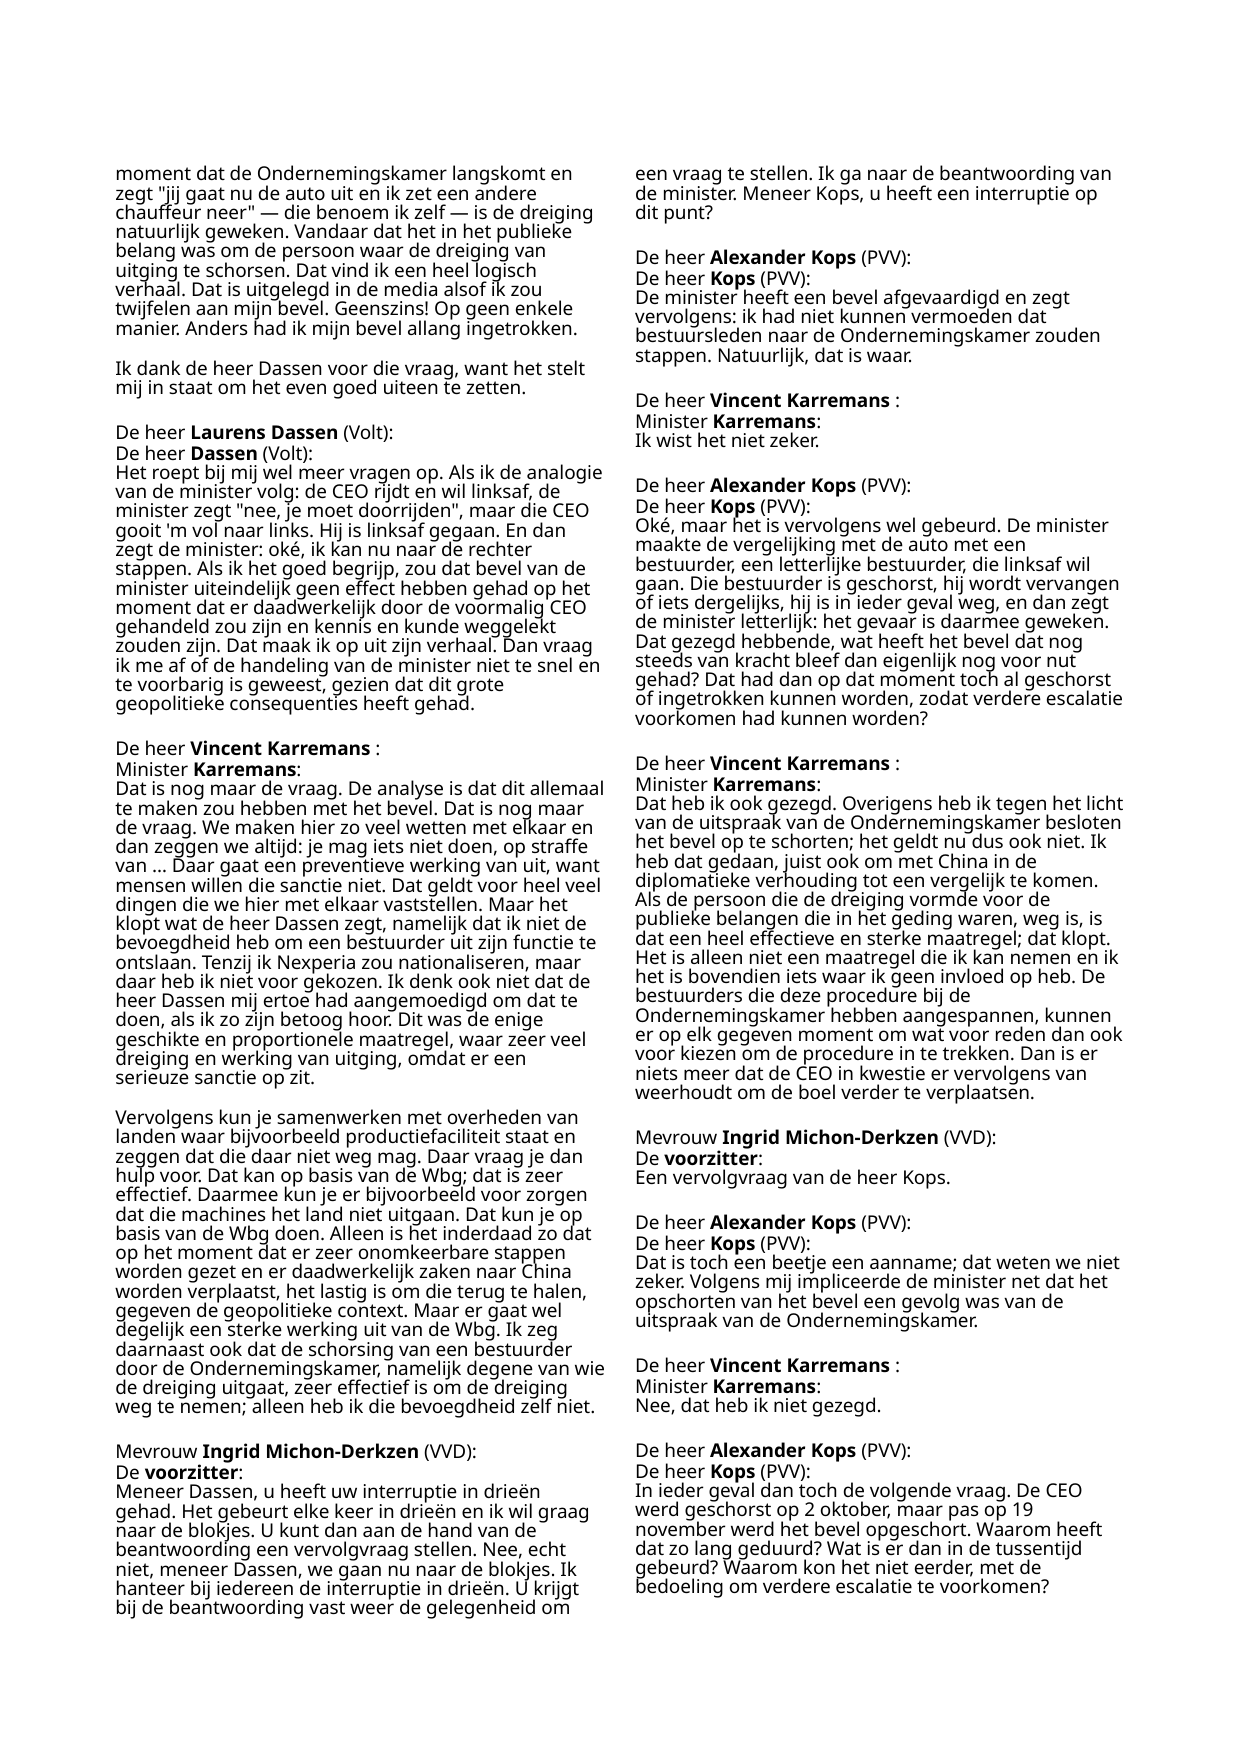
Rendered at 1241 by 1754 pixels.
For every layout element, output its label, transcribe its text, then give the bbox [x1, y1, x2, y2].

text De heer Alexander Kops (PVV): [635, 244, 1125, 270]
text Minister Karremans: [115, 761, 605, 780]
text Meneer Dassen, u heeft uw interruptie in drieën gehad. Het gebeurt elke keer in drieën en ik wil graag naar de blokjes. U kunt dan aan de hand van de beantwoording een vervolgvraag stellen. Nee, echt niet, meneer Dassen, we gaan nu naar de blokjes. Ik hanteer bij iedereen de interruptie in drieën. U krijgt bij de beantwoording vast weer de gelegenheid om [115, 1483, 605, 1618]
text Dat heb ik ook gezegd. Overigens heb ik tegen het licht van de uitspraak van de Ondernemingskamer besloten het bevel op te schorten; het geldt nu dus ook niet. Ik heb dat gedaan, juist ook om met China in de diplomatieke verhouding tot een vergelijk te komen. Als de persoon die de dreiging vormde voor de publieke belangen die in het geding waren, weg is, is dat een heel effectieve en sterke maatregel; dat klopt. Het is alleen niet een maatregel die ik kan nemen en ik het is bovendien iets waar ik geen invloed op heb. De bestuurders die deze procedure bij de Ondernemingskamer hebben aangespannen, kunnen er op elk gegeven moment om wat voor reden dan ook voor kiezen om de procedure in te trekken. Dan is er niets meer dat de CEO in kwestie er vervolgens van weerhoudt om de boel verder te verplaatsen. [635, 795, 1125, 1103]
text De voorzitter: [115, 1464, 605, 1483]
text Minister Karremans: [635, 1378, 1125, 1397]
text Dat is nog maar de vraag. De analyse is dat dit allemaal te maken zou hebben met het bevel. Dat is nog maar de vraag. We maken hier zo veel wetten met elkaar en dan zeggen we altijd: je mag iets niet doen, op straffe van … Daar gaat een preventieve werking van uit, want mensen willen die sanctie niet. Dat geldt voor heel veel dingen die we hier met elkaar vaststellen. Maar het klopt wat de heer Dassen zegt, namelijk dat ik niet de bevoegdheid heb om een bestuurder uit zijn functie te ontslaan. Tenzij ik Nexperia zou nationaliseren, maar daar heb ik niet voor gekozen. Ik denk ook niet dat de heer Dassen mij ertoe had aangemoedigd om dat te doen, als ik zo zijn betoog hoor. Dit was de enige geschikte en proportionele maatregel, waar zeer veel dreiging en werking van uitging, omdat er een serieuze sanctie op zit. [115, 780, 605, 1088]
text De heer Kops (PVV): [635, 270, 1125, 289]
text De heer Laurens Dassen (Volt): [115, 419, 605, 444]
text De heer Alexander Kops (PVV): [635, 472, 1125, 498]
text Ik wist het niet zeker. [635, 432, 1125, 451]
text De heer Vincent Karremans : [635, 387, 1125, 413]
text De heer Kops (PVV): [635, 498, 1125, 517]
text Minister Karremans: [635, 413, 1125, 432]
text De heer Vincent Karremans : [635, 1352, 1125, 1378]
text Mevrouw Ingrid Michon-Derkzen (VVD): [115, 1438, 605, 1464]
text Mevrouw Ingrid Michon-Derkzen (VVD): [635, 1124, 1125, 1150]
text De heer Dassen (Volt): [115, 444, 605, 464]
text Ik dank de heer Dassen voor die vraag, want het stelt mij in staat om het even goed uiteen te zetten. [115, 359, 605, 398]
text een vraag te stellen. Ik ga naar de beantwoording van de minister. Meneer Kops, u heeft een interruptie op dit punt? [635, 165, 1125, 223]
text Een vervolgvraag van de heer Kops. [635, 1169, 1125, 1188]
text De heer Kops (PVV): [635, 1235, 1125, 1254]
text De heer Alexander Kops (PVV): [635, 1437, 1125, 1463]
text De heer Vincent Karremans : [635, 750, 1125, 776]
text Vervolgens kun je samenwerken met overheden van landen waar bijvoorbeeld productiefaciliteit staat en zeggen dat die daar niet weg mag. Daar vraag je dan hulp voor. Dat kan op basis van de Wbg; dat is zeer effectief. Daarmee kun je er bijvoorbeeld voor zorgen dat die machines het land niet uitgaan. Dat kun je op basis van de Wbg doen. Alleen is het inderdaad zo dat op het moment dat er zeer onomkeerbare stappen worden gezet en er daadwerkelijk zaken naar China worden verplaatst, het lastig is om die terug te halen, gegeven de geopolitieke context. Maar er gaat wel degelijk een sterke werking uit van de Wbg. Ik zeg daarnaast ook dat de schorsing van een bestuurder door de Ondernemingskamer, namelijk degene van wie de dreiging uitgaat, zeer effectief is om de dreiging weg te nemen; alleen heb ik die bevoegdheid zelf niet. [115, 1109, 605, 1418]
text Nee, dat heb ik niet gezegd. [635, 1397, 1125, 1416]
text moment dat de Ondernemingskamer langskomt en zegt "jij gaat nu de auto uit en ik zet een andere chauffeur neer" — die benoem ik zelf — is de dreiging natuurlijk geweken. Vandaar dat het in het publieke belang was om de persoon waar de dreiging van uitging te schorsen. Dat vind ik een heel logisch verhaal. Dat is uitgelegd in de media alsof ik zou twijfelen aan mijn bevel. Geenszins! Op geen enkele manier. Anders had ik mijn bevel allang ingetrokken. [115, 165, 605, 339]
text Oké, maar het is vervolgens wel gebeurd. De minister maakte de vergelijking met de auto met een bestuurder, een letterlijke bestuurder, die linksaf wil gaan. Die bestuurder is geschorst, hij wordt vervangen of iets dergelijks, hij is in ieder geval weg, en dan zegt de minister letterlijk: het gevaar is daarmee geweken. Dat gezegd hebbende, wat heeft het bevel dat nog steeds van kracht bleef dan eigenlijk nog voor nut gehad? Dat had dan op dat moment toch al geschorst of ingetrokken kunnen worden, zodat verdere escalatie voorkomen had kunnen worden? [635, 517, 1125, 729]
text Het roept bij mij wel meer vragen op. Als ik de analogie van de minister volg: de CEO rijdt en wil linksaf, de minister zegt "nee, je moet doorrijden", maar die CEO gooit 'm vol naar links. Hij is linksaf gegaan. En dan zegt de minister: oké, ik kan nu naar de rechter stappen. Als ik het goed begrijp, zou dat bevel van de minister uiteindelijk geen effect hebben gehad op het moment dat er daadwerkelijk door de voormalig CEO gehandeld zou zijn en kennis en kunde weggelekt zouden zijn. Dat maak ik op uit zijn verhaal. Dan vraag ik me af of de handeling van de minister niet te snel en te voorbarig is geweest, gezien dat dit grote geopolitieke consequenties heeft gehad. [115, 464, 605, 714]
text In ieder geval dan toch de volgende vraag. De CEO werd geschorst op 2 oktober, maar pas op 19 november werd het bevel opgeschort. Waarom heeft dat zo lang geduurd? Wat is er dan in de tussentijd gebeurd? Waarom kon het niet eerder, met de bedoeling om verdere escalatie te voorkomen? [635, 1482, 1125, 1598]
text De heer Vincent Karremans : [115, 735, 605, 761]
text Minister Karremans: [635, 776, 1125, 795]
text De heer Kops (PVV): [635, 1463, 1125, 1482]
text De heer Alexander Kops (PVV): [635, 1209, 1125, 1235]
text De minister heeft een bevel afgevaardigd en zegt vervolgens: ik had niet kunnen vermoeden dat bestuursleden naar de Ondernemingskamer zouden stappen. Natuurlijk, dat is waar. [635, 289, 1125, 366]
text De voorzitter: [635, 1150, 1125, 1169]
text Dat is toch een beetje een aanname; dat weten we niet zeker. Volgens mij impliceerde de minister net dat het opschorten van het bevel een gevolg was van de uitspraak van de Ondernemingskamer. [635, 1254, 1125, 1331]
